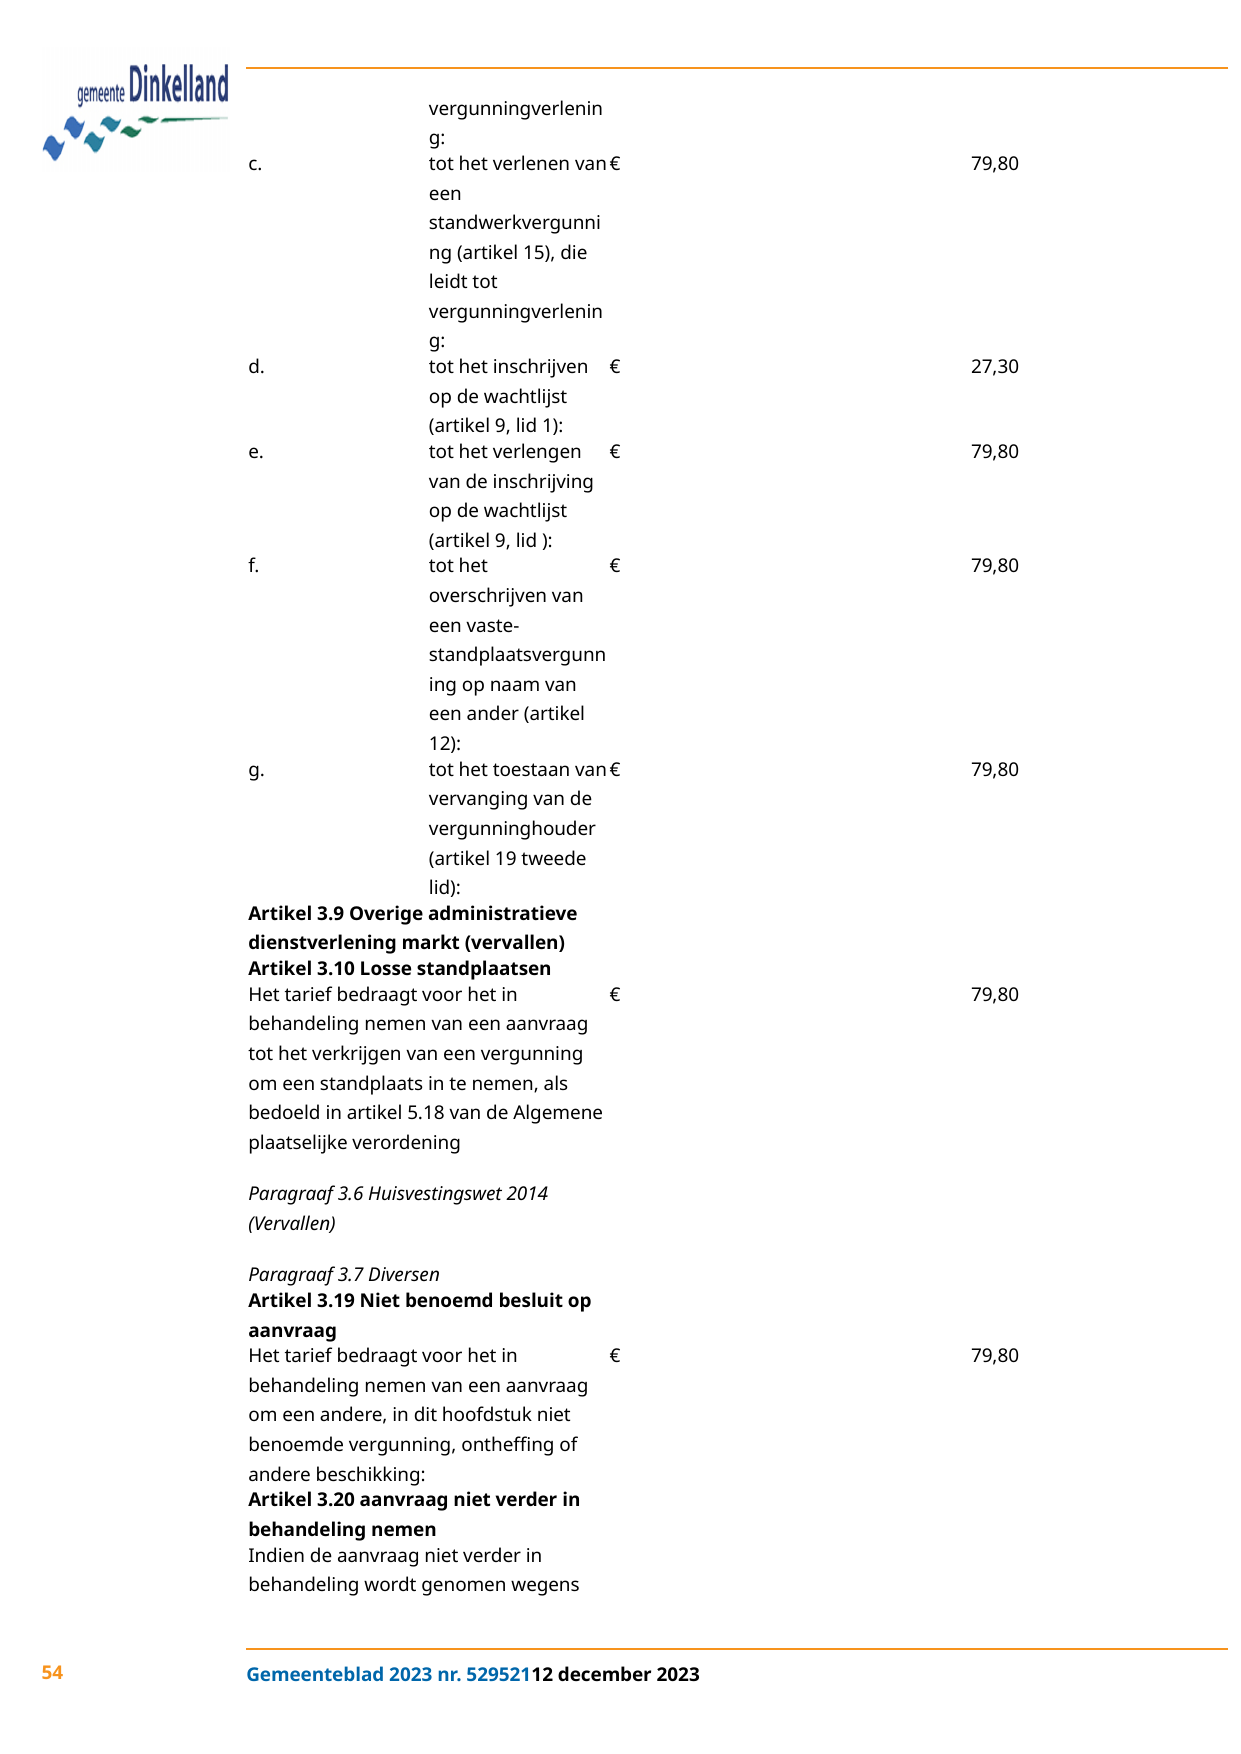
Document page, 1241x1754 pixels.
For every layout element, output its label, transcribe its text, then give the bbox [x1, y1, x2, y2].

table_cell Paragraaf 3.6 Huisvestingswet 2014 (Vervallen) [248, 1180, 609, 1236]
table_cell [971, 1155, 1152, 1180]
table_cell 79,80 [971, 756, 1152, 900]
table_cell € [609, 553, 971, 756]
table_cell Het tarief bedraagt voor het in behandeling nemen van een aanvraag tot het verkrijgen van een vergunning om een standplaats in te nemen, als bedoeld in artikel 5.18 van de Algemene plaatselijke verordening [248, 981, 609, 1155]
table_cell [971, 1261, 1152, 1287]
table_cell 79,80 [971, 150, 1152, 353]
table_cell € [609, 353, 971, 438]
table_cell Paragraaf 3.7 Diversen [248, 1261, 609, 1287]
table_cell Het tarief bedraagt voor het in behandeling nemen van een aanvraag om een andere, in dit hoofdstuk niet benoemde vergunning, ontheffing of andere beschikking: [248, 1343, 609, 1487]
table_cell [971, 955, 1152, 981]
table_cell [609, 1236, 971, 1261]
table_cell tot het overschrijven van een vaste-standplaatsvergunning op naam van een ander (artikel 12): [429, 553, 609, 756]
table_cell € [609, 438, 971, 553]
table_cell tot het inschrijven op de wachtlijst (artikel 9, lid 1): [429, 353, 609, 438]
table_cell [429, 1155, 609, 1180]
table_cell € [609, 981, 971, 1155]
table_cell 79,80 [971, 438, 1152, 553]
table_cell [971, 1180, 1152, 1236]
table_cell tot het toestaan van vervanging van de vergunninghouder (artikel 19 tweede lid): [429, 756, 609, 900]
table_cell 79,80 [971, 1343, 1152, 1487]
picture [41, 47, 231, 172]
table_cell [248, 1236, 429, 1261]
table_cell tot het verlengen van de inschrijving op de wachtlijst (artikel 9, lid ): [429, 438, 609, 553]
table_cell [971, 1487, 1152, 1542]
table_cell [609, 1155, 971, 1180]
table_cell Artikel 3.20 aanvraag niet verder in behandeling nemen [248, 1487, 609, 1542]
table_cell vergunningverlening: [429, 95, 609, 150]
table_cell [971, 1542, 1152, 1597]
table_cell [248, 95, 429, 150]
table_cell [971, 900, 1152, 955]
table_cell [609, 1180, 971, 1236]
table_cell Artikel 3.10 Losse standplaatsen [248, 955, 971, 981]
table_cell d. [248, 353, 429, 438]
table_cell f. [248, 553, 429, 756]
table_cell Indien de aanvraag niet verder in behandeling wordt genomen wegens [248, 1542, 609, 1597]
table_cell Artikel 3.9 Overige administratieve dienstverlening markt (vervallen) [248, 900, 609, 955]
table_cell e. [248, 438, 429, 553]
table_cell [609, 95, 971, 150]
table_cell c. [248, 150, 429, 353]
table_cell € [609, 1343, 971, 1487]
table_cell [971, 1287, 1152, 1342]
table_cell g. [248, 756, 429, 900]
table_cell € [609, 150, 971, 353]
table_cell [609, 1261, 971, 1287]
table_cell [609, 1542, 971, 1597]
table_cell [248, 1155, 429, 1180]
table_cell 27,30 [971, 353, 1152, 438]
table_cell [971, 1236, 1152, 1261]
table_cell [971, 95, 1152, 150]
table_cell 79,80 [971, 981, 1152, 1155]
table_cell tot het verlenen van een standwerkvergunning (artikel 15), die leidt tot vergunningverlening: [429, 150, 609, 353]
table_cell [609, 1487, 971, 1542]
table_cell [609, 1287, 971, 1342]
table_cell Artikel 3.19 Niet benoemd besluit op aanvraag [248, 1287, 609, 1342]
table_cell 79,80 [971, 553, 1152, 756]
table_cell [429, 1236, 609, 1261]
table_cell € [609, 756, 971, 900]
table_cell [609, 900, 971, 955]
